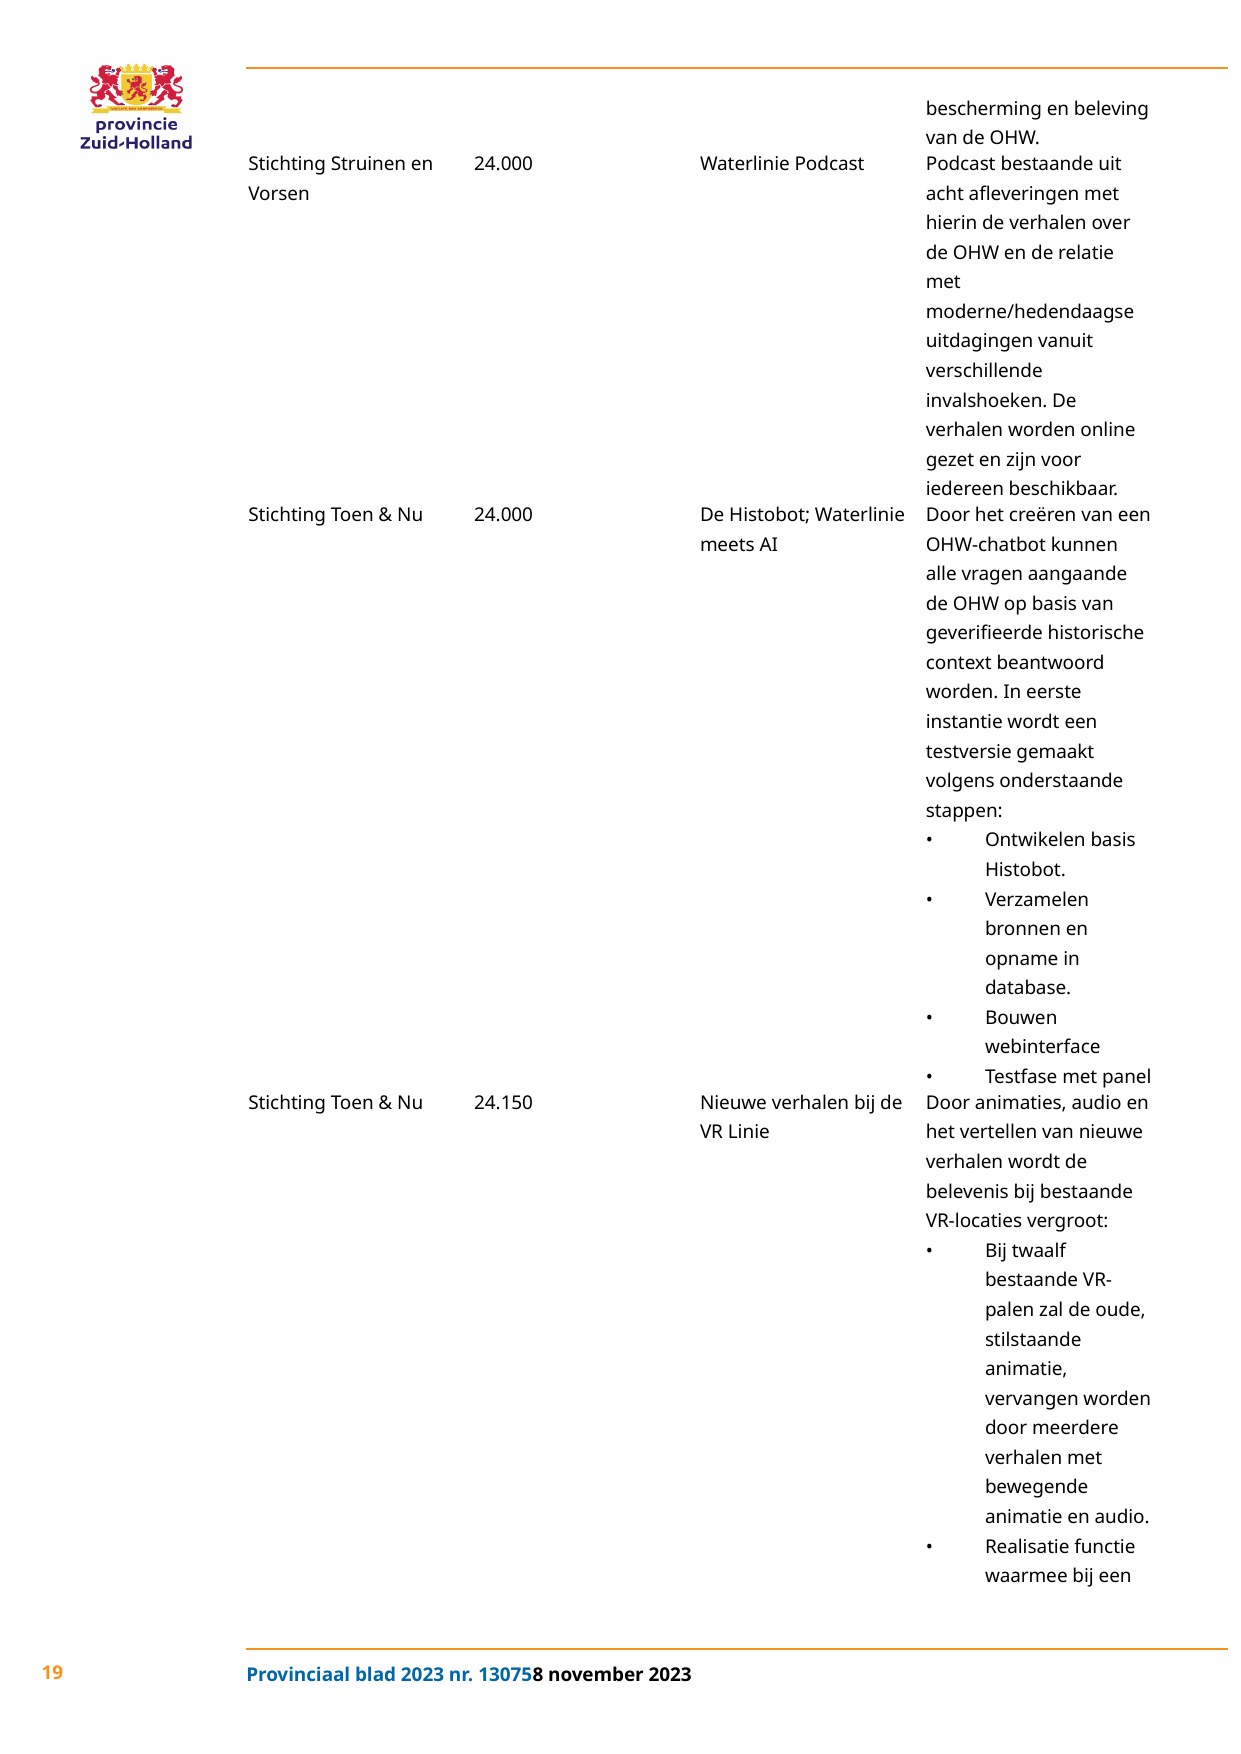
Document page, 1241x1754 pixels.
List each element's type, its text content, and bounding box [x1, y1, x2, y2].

table_cell Door het creëren van een OHW-chatbot kunnen alle vragen aangaande de OHW op basis van geverifieerde historische context beantwoord worden. In eerste instantie wordt een testversie gemaakt volgens onderstaande stappen: Ontwikelen basis Histobot. Verzamelen bronnen en opname in database. Bouwen webinterface Testfase met panel [926, 501, 1152, 1089]
picture [41, 47, 231, 172]
table_cell [700, 95, 926, 150]
table_cell Podcast bestaande uit acht afleveringen met hierin de verhalen over de OHW en de relatie met moderne/hedendaagse uitdagingen vanuit verschillende invalshoeken. De verhalen worden online gezet en zijn voor iedereen beschikbaar. [926, 150, 1152, 501]
table_cell Stichting Toen & Nu [248, 501, 474, 1089]
table_cell [248, 95, 474, 150]
table_cell [474, 95, 700, 150]
table_cell Stichting Toen & Nu [248, 1089, 474, 1588]
table_cell bescherming en beleving van de OHW. [926, 95, 1152, 150]
table_cell 24.000 [474, 150, 700, 501]
table_cell 24.000 [474, 501, 700, 1089]
table_cell Door animaties, audio en het vertellen van nieuwe verhalen wordt de belevenis bij bestaande VR-locaties vergroot: Bij twaalf bestaande VR-palen zal de oude, stilstaande animatie, vervangen worden door meerdere verhalen met bewegende animatie en audio. Realisatie functie waarmee bij een [926, 1089, 1152, 1588]
table_cell Waterlinie Podcast [700, 150, 926, 501]
table_cell Nieuwe verhalen bij de VR Linie [700, 1089, 926, 1588]
table_cell 24.150 [474, 1089, 700, 1588]
table_cell De Histobot; Waterlinie meets AI [700, 501, 926, 1089]
table_cell Stichting Struinen en Vorsen [248, 150, 474, 501]
